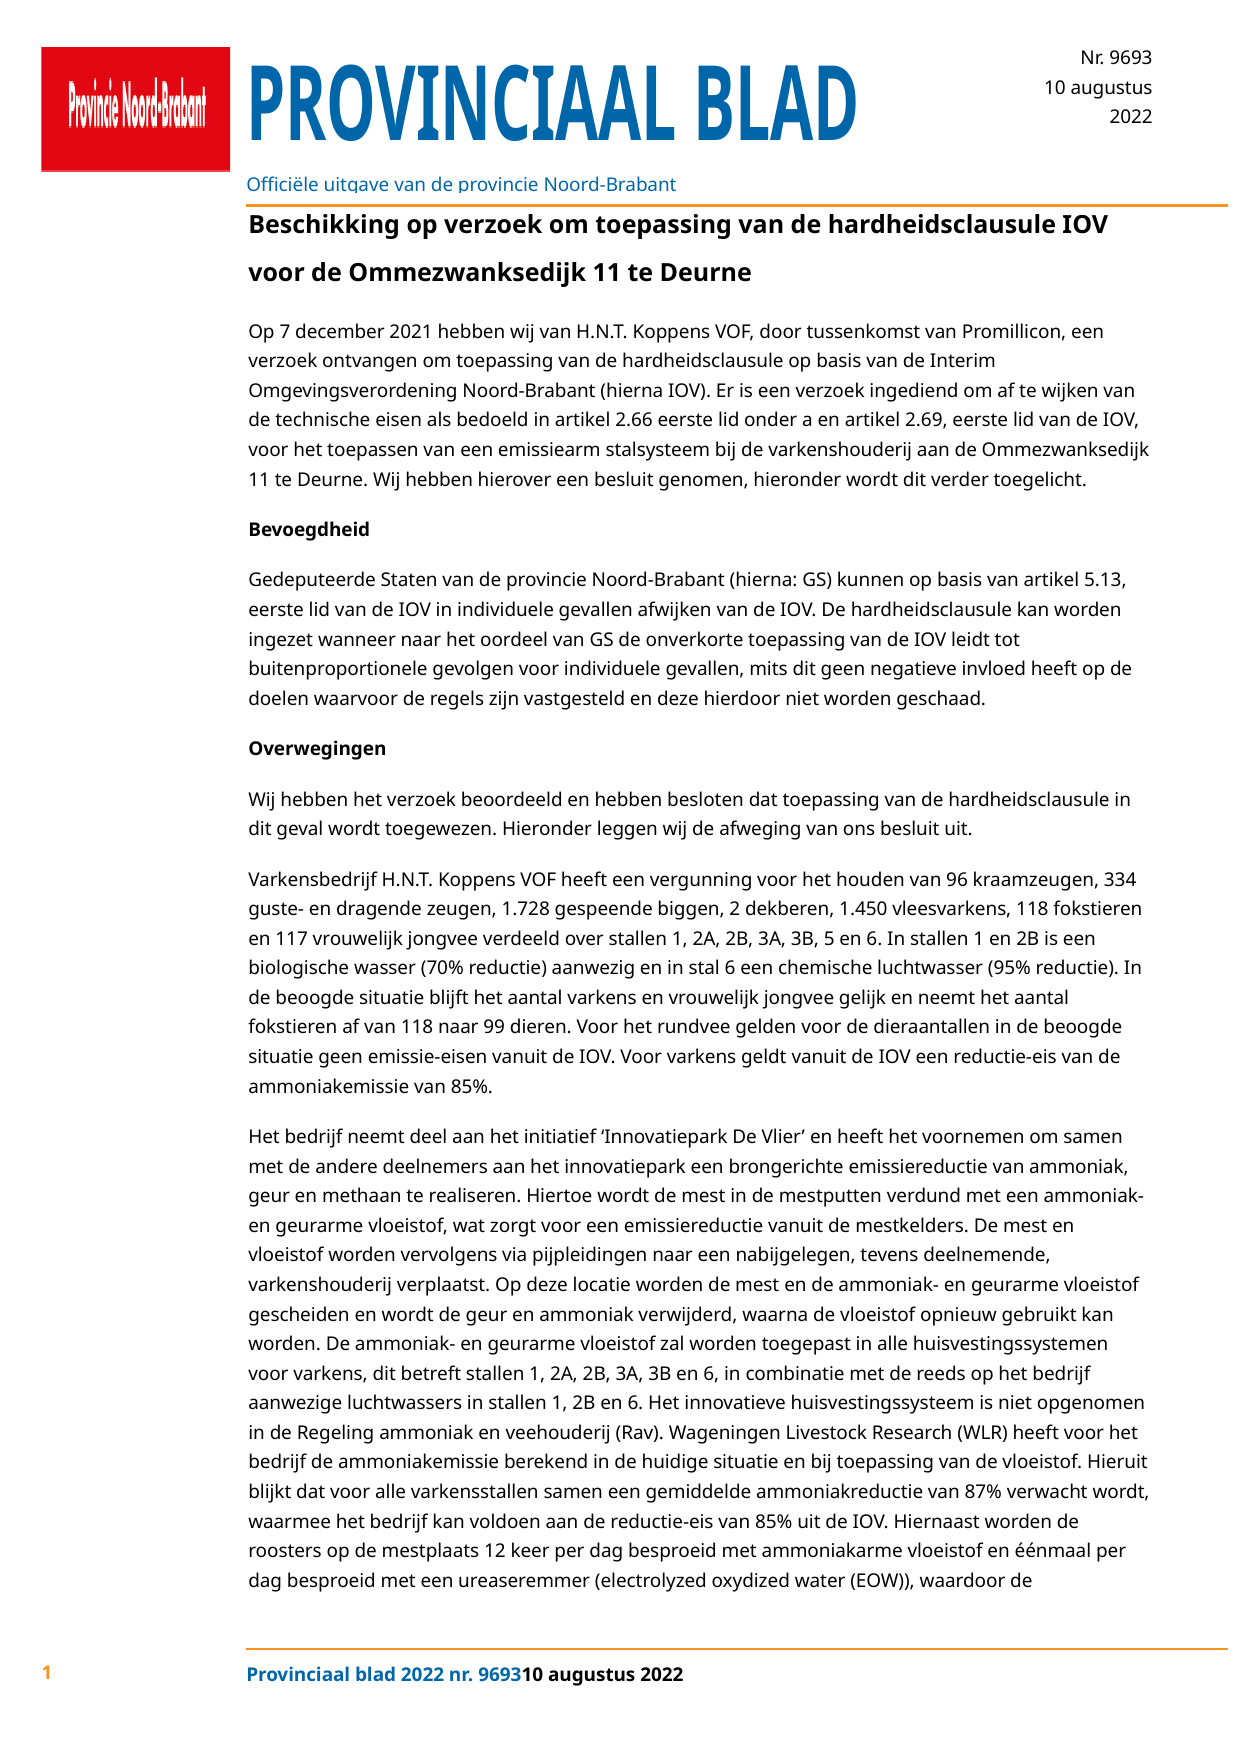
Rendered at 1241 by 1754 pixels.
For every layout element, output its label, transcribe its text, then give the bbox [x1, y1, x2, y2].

text Beschikking op verzoek om toepassing van de hardheidsclausule IOV voor de Ommezwanksedijk 11 te Deurne [248, 207, 1152, 288]
picture [41, 47, 231, 172]
text Wij hebben het verzoek beoordeeld en hebben besloten dat toepassing van de hardheidsclausule in dit geval wordt toegewezen. Hieronder leggen wij de afweging van ons besluit uit. [248, 786, 1152, 841]
text Het bedrijf neemt deel aan het initiatief ‘Innovatiepark De Vlier’ en heeft het voornemen om samen met de andere deelnemers aan het innovatiepark een brongerichte emissiereductie van ammoniak, geur en methaan te realiseren. Hiertoe wordt de mest in de mestputten verdund met een ammoniak- en geurarme vloeistof, wat zorgt voor een emissiereductie vanuit de mestkelders. De mest en vloeistof worden vervolgens via pijpleidingen naar een nabijgelegen, tevens deelnemende, varkenshouderij verplaatst. Op deze locatie worden de mest en de ammoniak- en geurarme vloeistof gescheiden en wordt de geur en ammoniak verwijderd, waarna de vloeistof opnieuw gebruikt kan worden. De ammoniak- en geurarme vloeistof zal worden toegepast in alle huisvestingssystemen voor varkens, dit betreft stallen 1, 2A, 2B, 3A, 3B en 6, in combinatie met de reeds op het bedrijf aanwezige luchtwassers in stallen 1, 2B en 6. Het innovatieve huisvestingssysteem is niet opgenomen in de Regeling ammoniak en veehouderij (Rav). Wageningen Livestock Research (WLR) heeft voor het bedrijf de ammoniakemissie berekend in de huidige situatie en bij toepassing van de vloeistof. Hieruit blijkt dat voor alle varkensstallen samen een gemiddelde ammoniakreductie van 87% verwacht wordt, waarmee het bedrijf kan voldoen aan de reductie-eis van 85% uit de IOV. Hiernaast worden de roosters op de mestplaats 12 keer per dag besproeid met ammoniakarme vloeistof en éénmaal per dag besproeid met een ureaseremmer (electrolyzed oxydized water (EOW)), waardoor de [248, 1123, 1152, 1593]
text Overwegingen [248, 735, 1152, 761]
text Varkensbedrijf H.N.T. Koppens VOF heeft een vergunning voor het houden van 96 kraamzeugen, 334 guste- en dragende zeugen, 1.728 gespeende biggen, 2 dekberen, 1.450 vleesvarkens, 118 fokstieren en 117 vrouwelijk jongvee verdeeld over stallen 1, 2A, 2B, 3A, 3B, 5 en 6. In stallen 1 en 2B is een biologische wasser (70% reductie) aanwezig en in stal 6 een chemische luchtwasser (95% reductie). In de beoogde situatie blijft het aantal varkens en vrouwelijk jongvee gelijk en neemt het aantal fokstieren af van 118 naar 99 dieren. Voor het rundvee gelden voor de dieraantallen in de beoogde situatie geen emissie-eisen vanuit de IOV. Voor varkens geldt vanuit de IOV een reductie-eis van de ammoniakemissie van 85%. [248, 866, 1152, 1099]
text Gedeputeerde Staten van de provincie Noord-Brabant (hierna: GS) kunnen op basis van artikel 5.13, eerste lid van de IOV in individuele gevallen afwijken van de IOV. De hardheidsclausule kan worden ingezet wanneer naar het oordeel van GS de onverkorte toepassing van de IOV leidt tot buitenproportionele gevolgen voor individuele gevallen, mits dit geen negatieve invloed heeft op de doelen waarvoor de regels zijn vastgesteld en deze hierdoor niet worden geschaad. [248, 567, 1152, 711]
text Op 7 december 2021 hebben wij van H.N.T. Koppens VOF, door tussenkomst van Promillicon, een verzoek ontvangen om toepassing van de hardheidsclausule op basis van de Interim Omgevingsverordening Noord-Brabant (hierna IOV). Er is een verzoek ingediend om af te wijken van de technische eisen als bedoeld in artikel 2.66 eerste lid onder a en artikel 2.69, eerste lid van de IOV, voor het toepassen van een emissiearm stalsysteem bij de varkenshouderij aan de Ommezwanksedijk 11 te Deurne. Wij hebben hierover een besluit genomen, hieronder wordt dit verder toegelicht. [248, 318, 1152, 492]
text Bevoegdheid [248, 516, 1152, 542]
